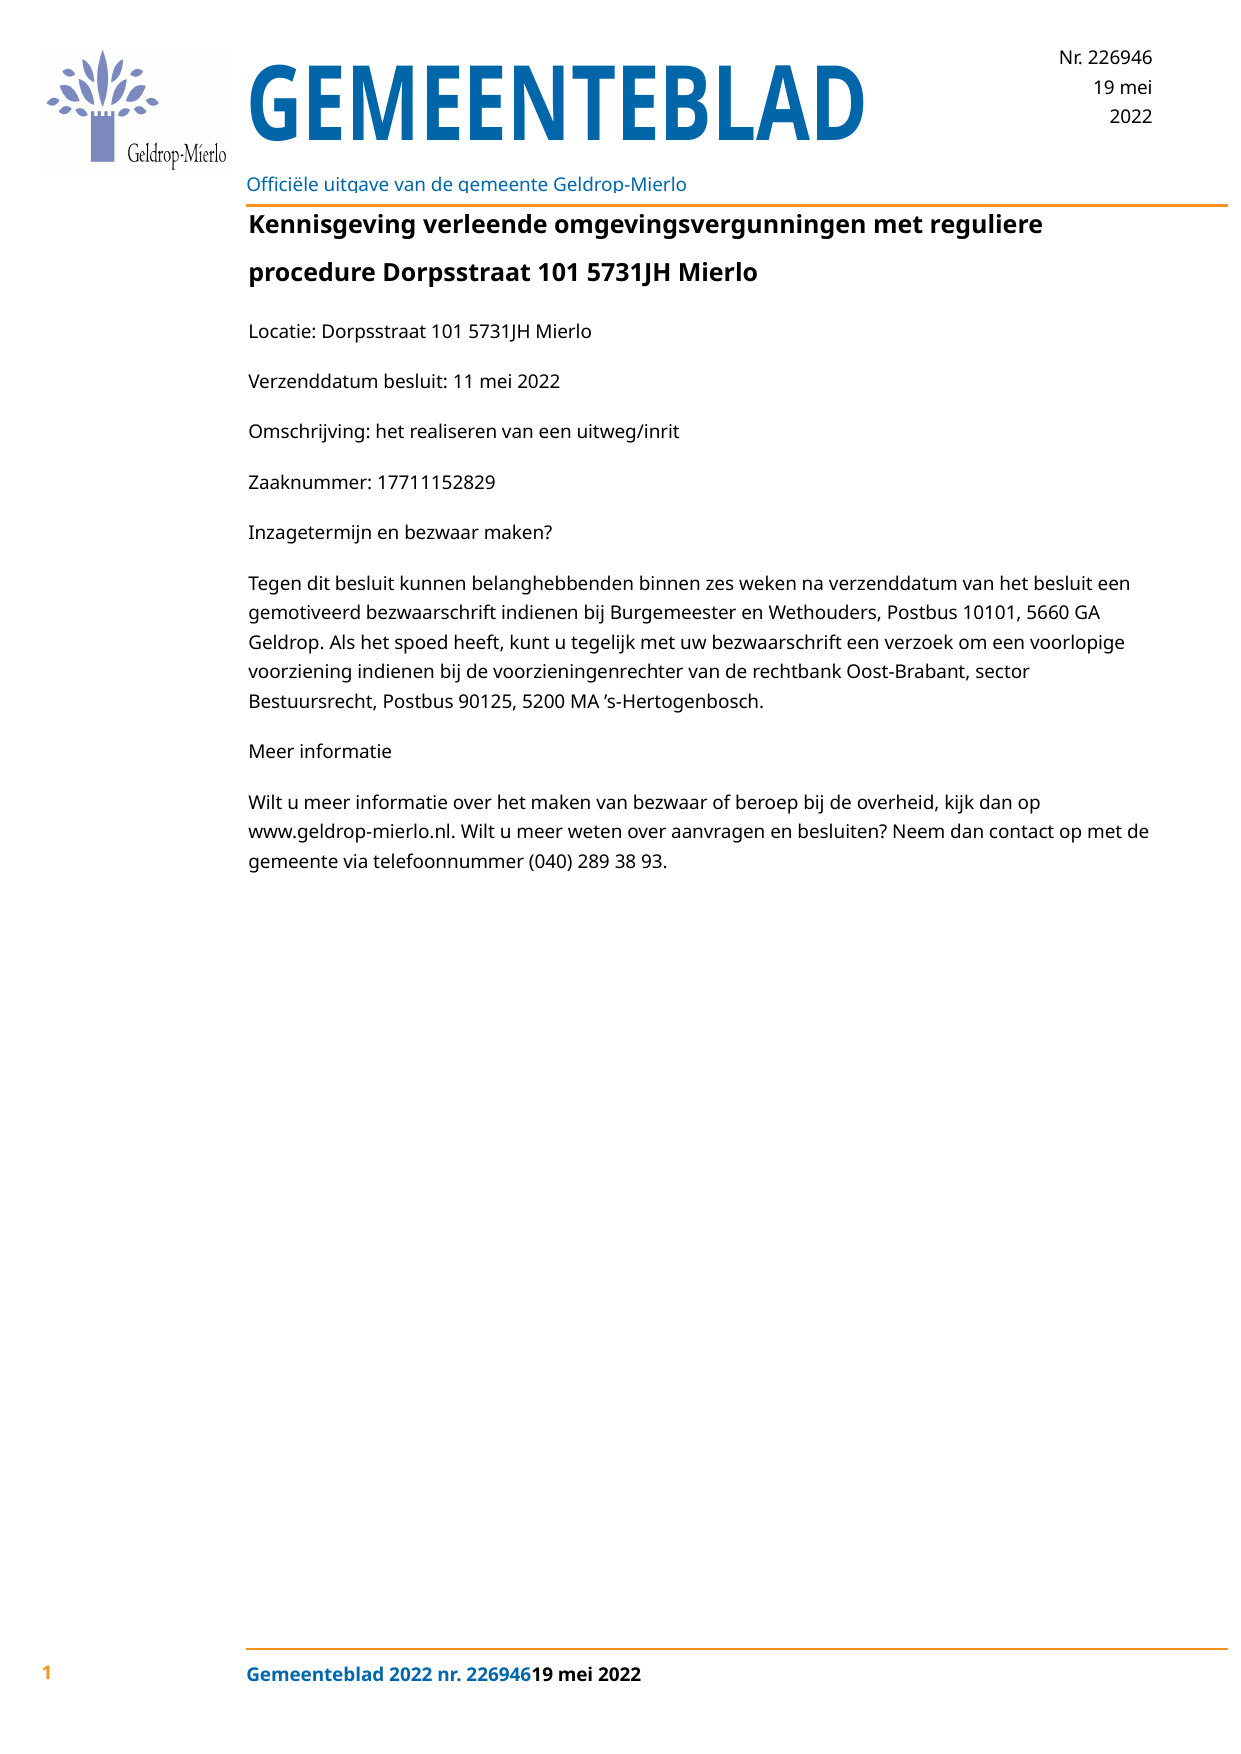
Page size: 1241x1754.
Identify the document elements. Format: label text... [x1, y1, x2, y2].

text Inzagetermijn en bezwaar maken? [248, 519, 1152, 545]
picture [41, 47, 231, 172]
text Kennisgeving verleende omgevingsvergunningen met reguliere procedure Dorpsstraat 101 5731JH Mierlo [248, 207, 1152, 288]
text Omschrijving: het realiseren van een uitweg/inrit [248, 419, 1152, 444]
text Tegen dit besluit kunnen belanghebbenden binnen zes weken na verzenddatum van het besluit een gemotiveerd bezwaarschrift indienen bij Burgemeester en Wethouders, Postbus 10101, 5660 GA Geldrop. Als het spoed heeft, kunt u tegelijk met uw bezwaarschrift een verzoek om een voorlopige voorziening indienen bij de voorzieningenrechter van de rechtbank Oost-Brabant, sector Bestuursrecht, Postbus 90125, 5200 MA ’s-Hertogenbosch. [248, 570, 1152, 714]
text Verzenddatum besluit: 11 mei 2022 [248, 368, 1152, 394]
text Locatie: Dorpsstraat 101 5731JH Mierlo [248, 318, 1152, 344]
text Wilt u meer informatie over het maken van bezwaar of beroep bij de overheid, kijk dan op www.geldrop-mierlo.nl. Wilt u meer weten over aanvragen en besluiten? Neem dan contact op met de gemeente via telefoonnummer (040) 289 38 93. [248, 789, 1152, 874]
text Zaaknummer: 17711152829 [248, 469, 1152, 495]
text Meer informatie [248, 739, 1152, 764]
